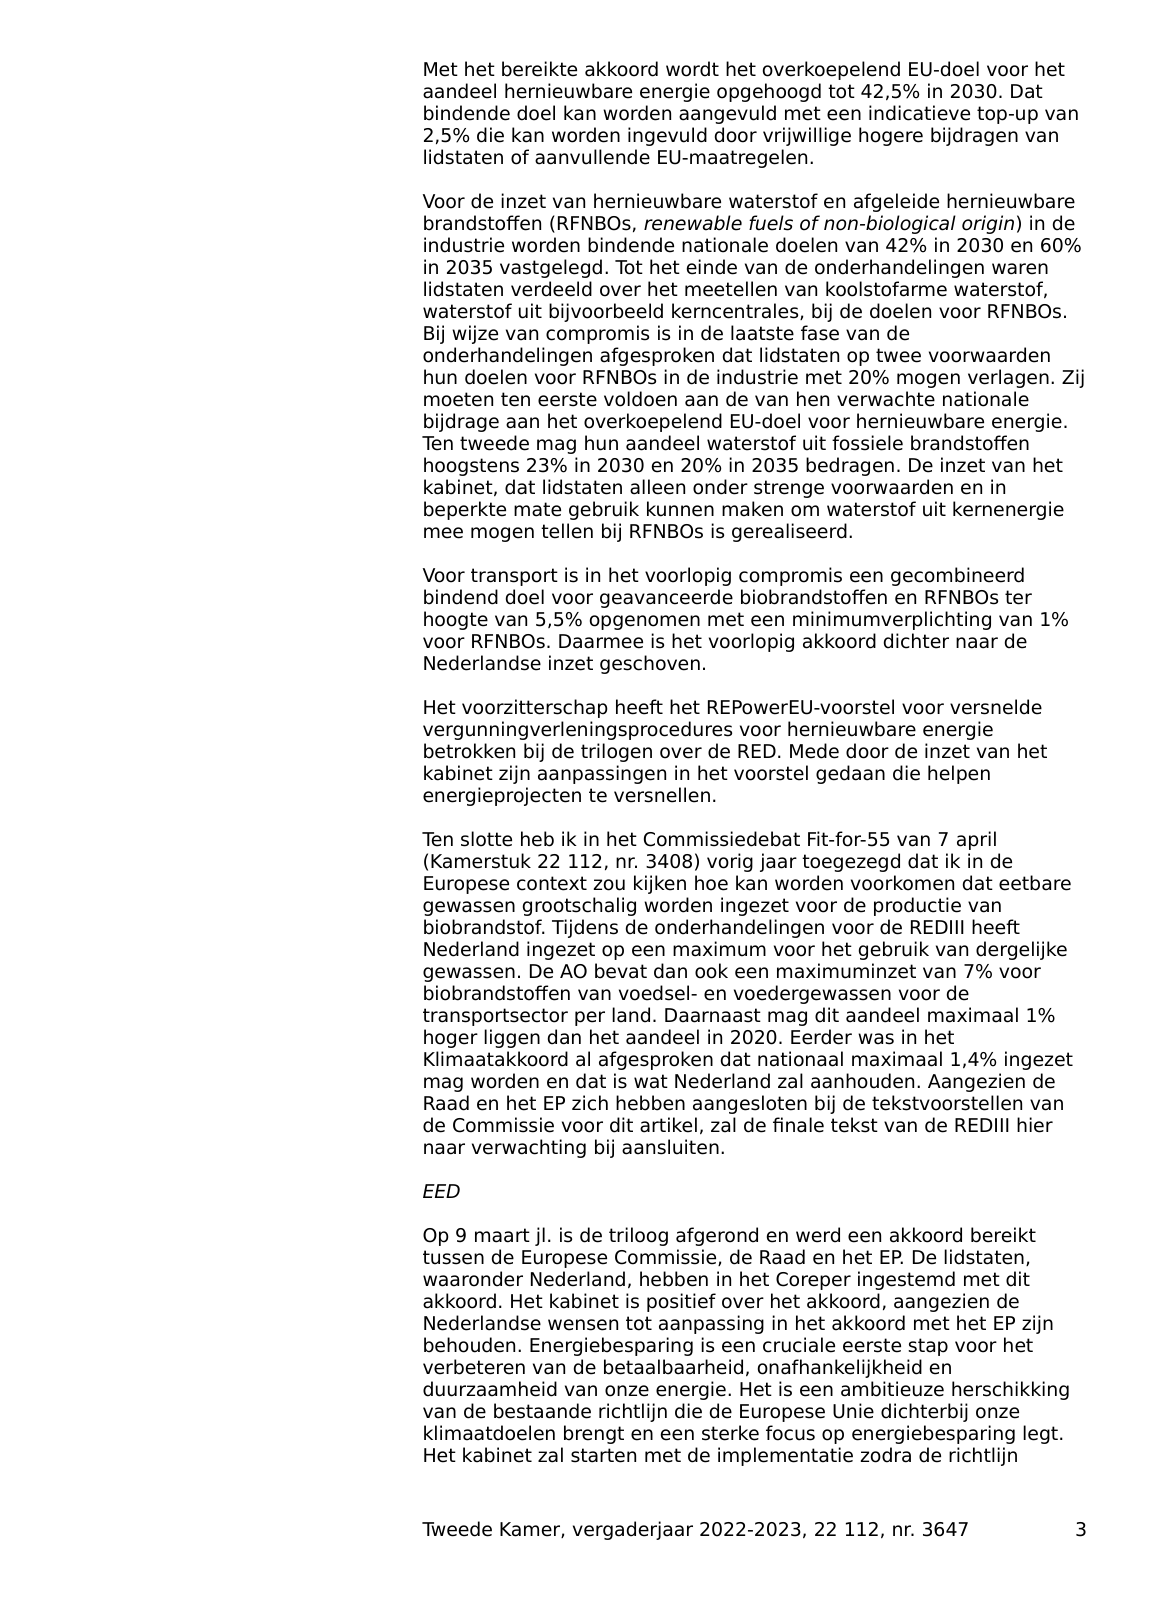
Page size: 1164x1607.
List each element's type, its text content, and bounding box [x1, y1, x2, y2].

text Op 9 maart jl. is de triloog afgerond en werd een akkoord bereikt tussen de Europese Commissie, de Raad en het EP. De lidstaten, waaronder Nederland, hebben in het Coreper ingestemd met dit akkoord. Het kabinet is positief over het akkoord, aangezien de Nederlandse wensen tot aanpassing in het akkoord met het EP zijn behouden. Energiebesparing is een cruciale eerste stap voor het verbeteren van de betaalbaarheid, onafhankelijkheid en duurzaamheid van onze energie. Het is een ambitieuze herschikking van de bestaande richtlijn die de Europese Unie dichterbij onze klimaatdoelen brengt en een sterke focus op energiebesparing legt. Het kabinet zal starten met de implementatie zodra de richtlijn [422, 1225, 1087, 1467]
text Ten slotte heb ik in het Commissiedebat Fit-for-55 van 7 april (Kamerstuk 22 112, nr. 3408) vorig jaar toegezegd dat ik in de Europese context zou kijken hoe kan worden voorkomen dat eetbare gewassen grootschalig worden ingezet voor de productie van biobrandstof. Tijdens de onderhandelingen voor de REDIII heeft Nederland ingezet op een maximum voor het gebruik van dergelijke gewassen. De AO bevat dan ook een maximuminzet van 7% voor biobrandstoffen van voedsel- en voedergewassen voor de transportsector per land. Daarnaast mag dit aandeel maximaal 1% hoger liggen dan het aandeel in 2020. Eerder was in het Klimaatakkoord al afgesproken dat nationaal maximaal 1,4% ingezet mag worden en dat is wat Nederland zal aanhouden. Aangezien de Raad en het EP zich hebben aangesloten bij de tekstvoorstellen van de Commissie voor dit artikel, zal de finale tekst van de REDIII hier naar verwachting bij aansluiten. [422, 829, 1087, 1159]
text Het voorzitterschap heeft het REPowerEU-voorstel voor versnelde vergunningverleningsprocedures voor hernieuwbare energie betrokken bij de trilogen over de RED. Mede door de inzet van het kabinet zijn aanpassingen in het voorstel gedaan die helpen energieprojecten te versnellen. [422, 697, 1087, 807]
text Voor de inzet van hernieuwbare waterstof en afgeleide hernieuwbare brandstoffen (RFNBOs, renewable fuels of non-biological origin) in de industrie worden bindende nationale doelen van 42% in 2030 en 60% in 2035 vastgelegd. Tot het einde van de onderhandelingen waren lidstaten verdeeld over het meetellen van koolstofarme waterstof, waterstof uit bijvoorbeeld kerncentrales, bij de doelen voor RFNBOs. Bij wijze van compromis is in de laatste fase van de onderhandelingen afgesproken dat lidstaten op twee voorwaarden hun doelen voor RFNBOs in de industrie met 20% mogen verlagen. Zij moeten ten eerste voldoen aan de van hen verwachte nationale bijdrage aan het overkoepelend EU-doel voor hernieuwbare energie. Ten tweede mag hun aandeel waterstof uit fossiele brandstoffen hoogstens 23% in 2030 en 20% in 2035 bedragen. De inzet van het kabinet, dat lidstaten alleen onder strenge voorwaarden en in beperkte mate gebruik kunnen maken om waterstof uit kernenergie mee mogen tellen bij RFNBOs is gerealiseerd. [422, 191, 1087, 543]
text Met het bereikte akkoord wordt het overkoepelend EU-doel voor het aandeel hernieuwbare energie opgehoogd tot 42,5% in 2030. Dat bindende doel kan worden aangevuld met een indicatieve top-up van 2,5% die kan worden ingevuld door vrijwillige hogere bijdragen van lidstaten of aanvullende EU-maatregelen. [422, 59, 1087, 169]
text Voor transport is in het voorlopig compromis een gecombineerd bindend doel voor geavanceerde biobrandstoffen en RFNBOs ter hoogte van 5,5% opgenomen met een minimumverplichting van 1% voor RFNBOs. Daarmee is het voorlopig akkoord dichter naar de Nederlandse inzet geschoven. [422, 565, 1087, 675]
subtitle EED [422, 1181, 1087, 1203]
